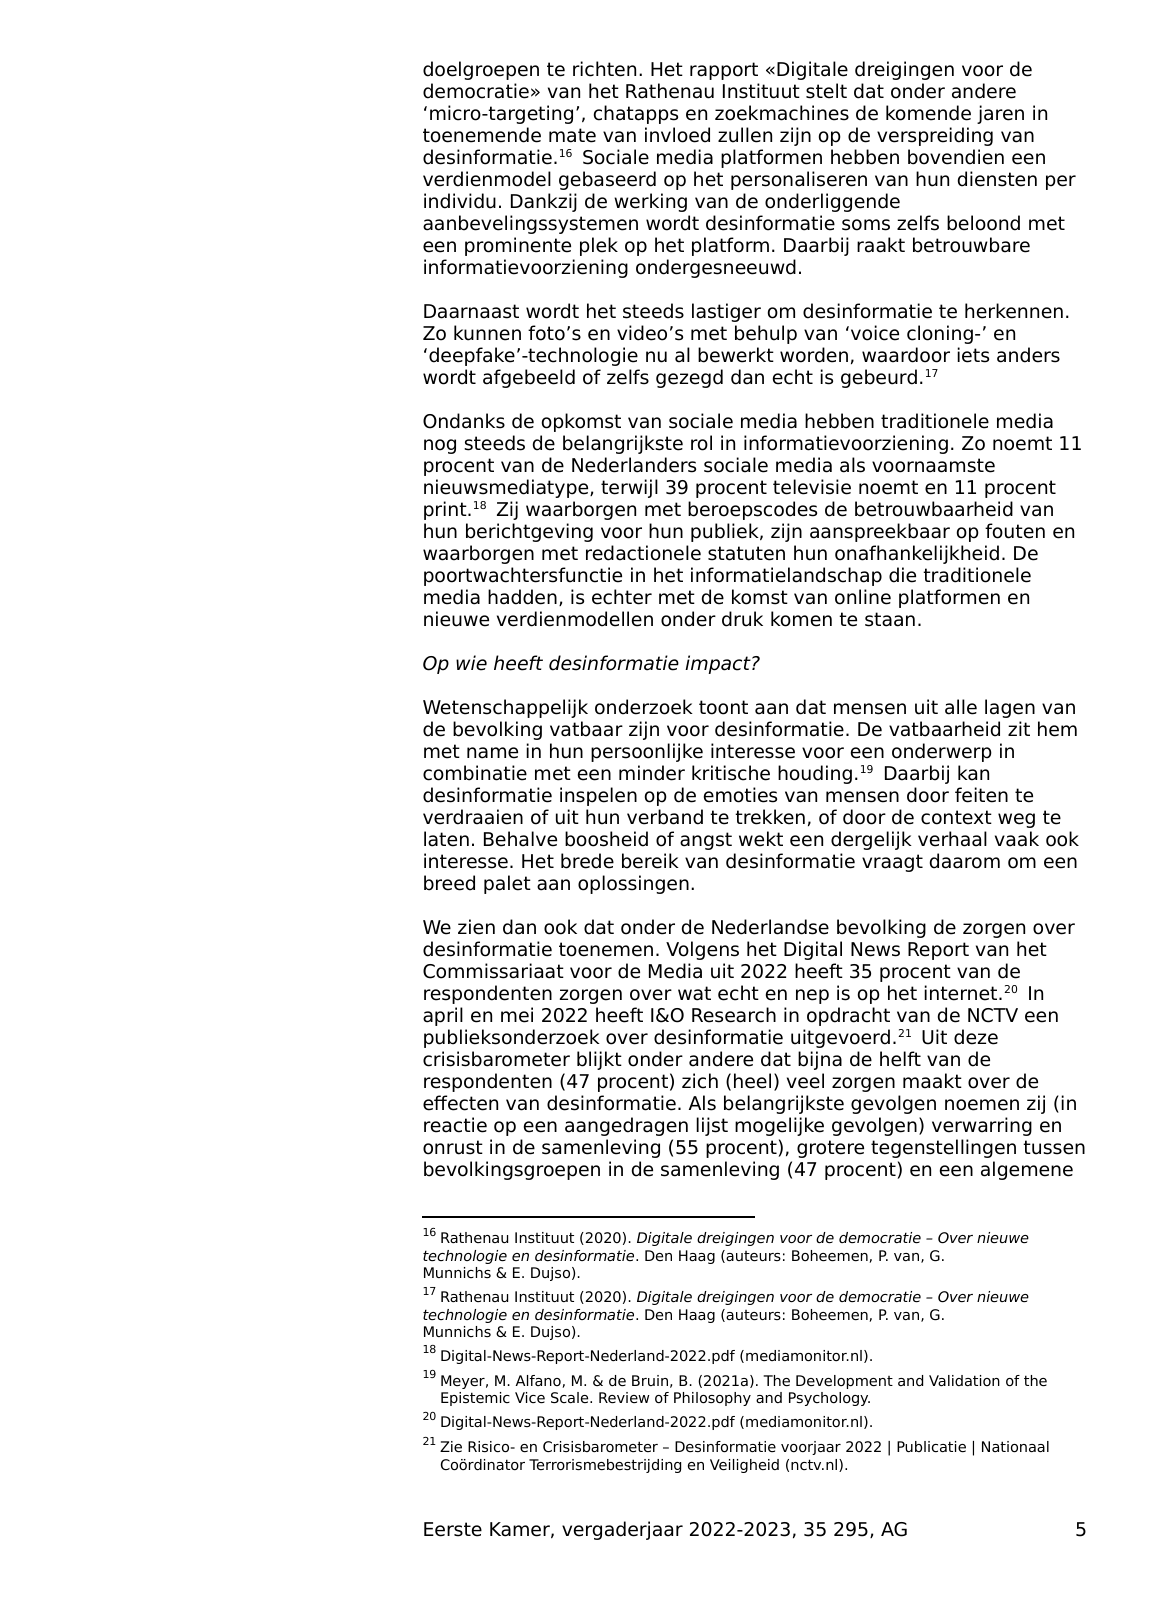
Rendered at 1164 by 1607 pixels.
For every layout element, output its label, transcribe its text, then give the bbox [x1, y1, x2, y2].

text doelgroepen te richten. Het rapport «Digitale dreigingen voor de democratie» van het Rathenau Instituut stelt dat onder andere ‘micro-targeting’, chatapps en zoekmachines de komende jaren in toenemende mate van invloed zullen zijn op de verspreiding van desinformatie. Sociale media platformen hebben bovendien een verdienmodel gebaseerd op het personaliseren van hun diensten per individu. Dankzij de werking van de onderliggende aanbevelingssystemen wordt desinformatie soms zelfs beloond met een prominente plek op het platform. Daarbij raakt betrouwbare informatievoorziening ondergesneeuwd. [422, 59, 1087, 279]
text Rathenau Instituut (2020). Digitale dreigingen voor de democratie – Over nieuwe [422, 1285, 1087, 1307]
text Daarnaast wordt het steeds lastiger om desinformatie te herkennen. Zo kunnen foto’s en video’s met behulp van ‘voice cloning-’ en ‘deepfake’-technologie nu al bewerkt worden, waardoor iets anders wordt afgebeeld of zelfs gezegd dan echt is gebeurd. [422, 301, 1087, 389]
text technologie en desinformatie. Den Haag (auteurs: Boheemen, P. van, G. [422, 1307, 1087, 1324]
text Meyer, M. Alfano, M. & de Bruin, B. (2021a). The Development and Validation of the Epistemic Vice Scale. Review of Philosophy and Psychology. [422, 1368, 1087, 1407]
text Ondanks de opkomst van sociale media hebben traditionele media nog steeds de belangrijkste rol in informatievoorziening. Zo noemt 11 procent van de Nederlanders sociale media als voornaamste nieuwsmediatype, terwijl 39 procent televisie noemt en 11 procent print. Zij waarborgen met beroepscodes de betrouwbaarheid van hun berichtgeving voor hun publiek, zijn aanspreekbaar op fouten en waarborgen met redactionele statuten hun onafhankelijkheid. De poortwachtersfunctie in het informatielandschap die traditionele media hadden, is echter met de komst van online platformen en nieuwe verdienmodellen onder druk komen te staan. [422, 411, 1087, 631]
text Zie Risico- en Crisisbarometer – Desinformatie voorjaar 2022 | Publicatie | Nationaal Coördinator Terrorismebestrijding en Veiligheid (nctv.nl). [422, 1435, 1087, 1474]
text Munnichs & E. Dujso). [422, 1324, 1087, 1341]
text Wetenschappelijk onderzoek toont aan dat mensen uit alle lagen van de bevolking vatbaar zijn voor desinformatie. De vatbaarheid zit hem met name in hun persoonlijke interesse voor een onderwerp in combinatie met een minder kritische houding. Daarbij kan desinformatie inspelen op de emoties van mensen door feiten te verdraaien of uit hun verband te trekken, of door de context weg te laten. Behalve boosheid of angst wekt een dergelijk verhaal vaak ook interesse. Het brede bereik van desinformatie vraagt daarom om een breed palet aan oplossingen. [422, 697, 1087, 895]
text technologie en desinformatie. Den Haag (auteurs: Boheemen, P. van, G. [422, 1248, 1087, 1265]
text Digital-News-Report-Nederland-2022.pdf (mediamonitor.nl). [422, 1343, 1087, 1366]
text Munnichs & E. Dujso). [422, 1265, 1087, 1282]
text Rathenau Instituut (2020). Digitale dreigingen voor de democratie – Over nieuwe [422, 1226, 1087, 1248]
text We zien dan ook dat onder de Nederlandse bevolking de zorgen over desinformatie toenemen. Volgens het Digital News Report van het Commissariaat voor de Media uit 2022 heeft 35 procent van de respondenten zorgen over wat echt en nep is op het internet. In april en mei 2022 heeft I&O Research in opdracht van de NCTV een publieksonderzoek over desinformatie uitgevoerd. Uit deze crisisbarometer blijkt onder andere dat bijna de helft van de respondenten (47 procent) zich (heel) veel zorgen maakt over de effecten van desinformatie. Als belangrijkste gevolgen noemen zij (in reactie op een aangedragen lijst mogelijke gevolgen) verwarring en onrust in de samenleving (55 procent), grotere tegenstellingen tussen bevolkingsgroepen in de samenleving (47 procent) en een algemene [422, 917, 1087, 1181]
subtitle Op wie heeft desinformatie impact? [422, 653, 1087, 675]
text Digital-News-Report-Nederland-2022.pdf (mediamonitor.nl). [422, 1410, 1087, 1432]
